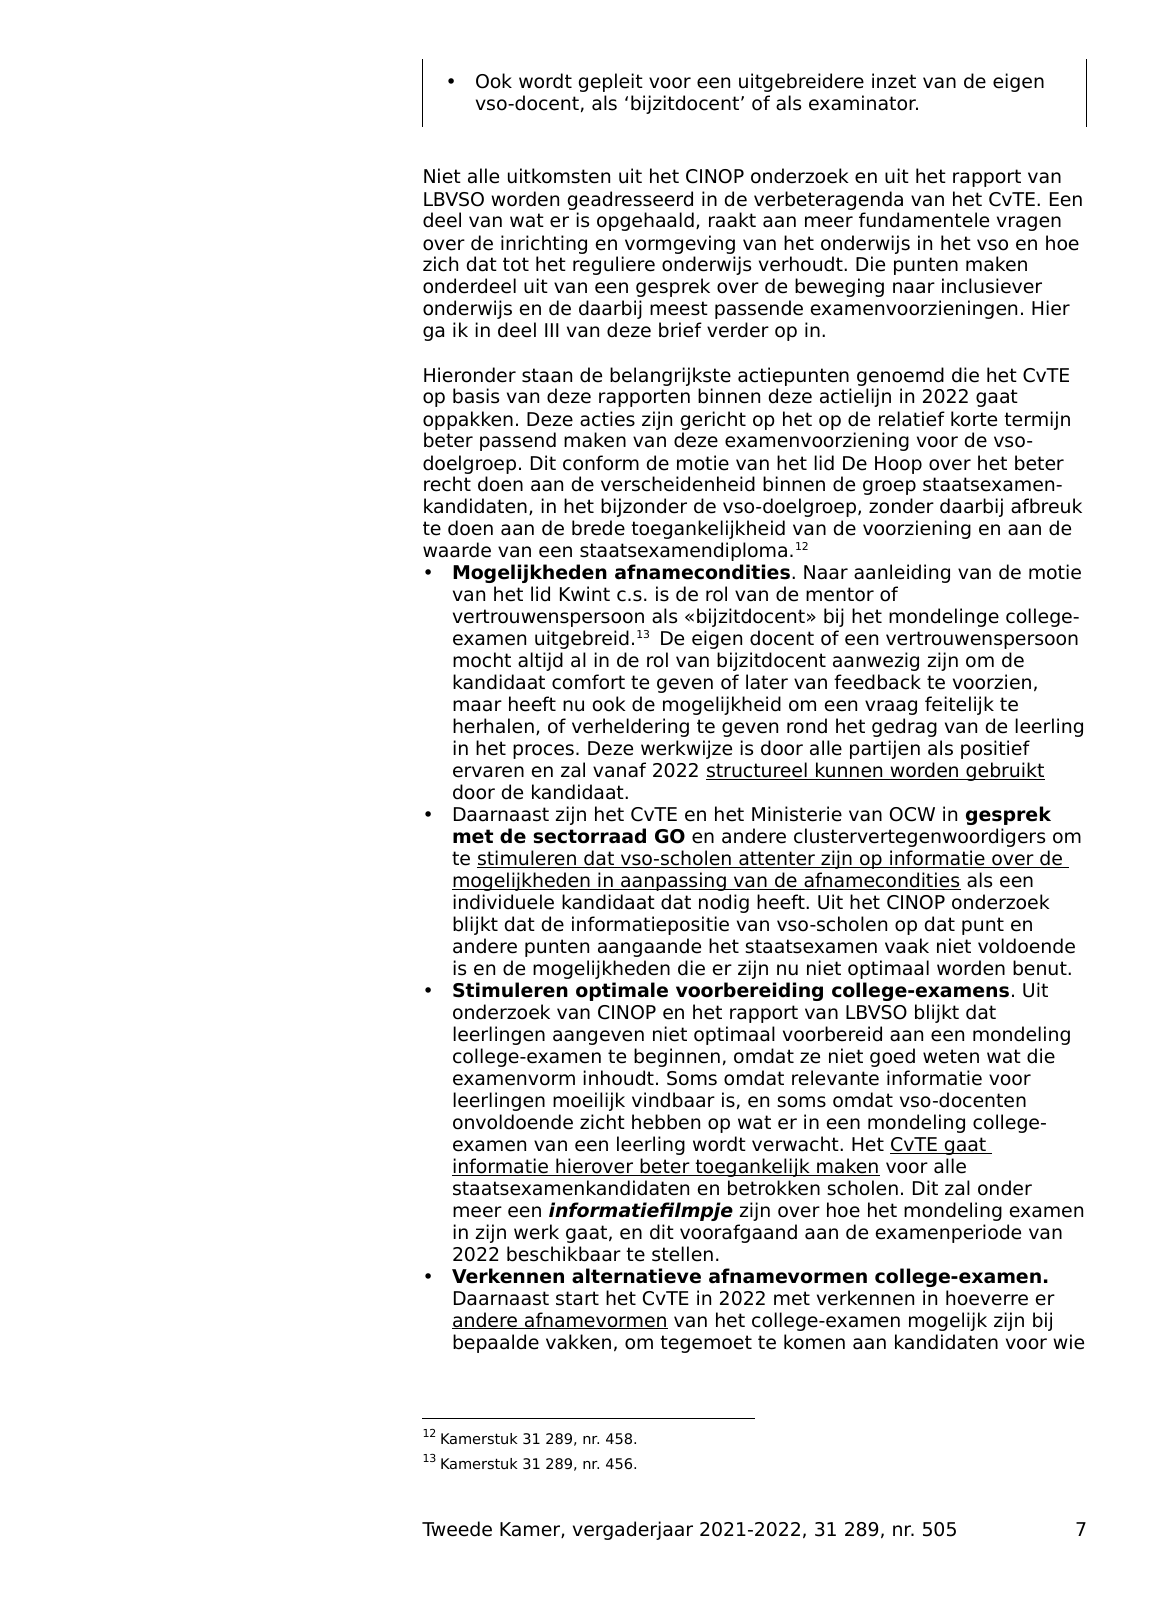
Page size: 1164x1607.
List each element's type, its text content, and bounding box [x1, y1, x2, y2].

text Kamerstuk 31 289, nr. 458. [422, 1427, 1087, 1449]
text Hieronder staan de belangrijkste actiepunten genoemd die het CvTE op basis van deze rapporten binnen deze actielijn in 2022 gaat oppakken. Deze acties zijn gericht op het op de relatief korte termijn beter passend maken van deze examenvoorziening voor de vso-doelgroep. Dit conform de motie van het lid De Hoop over het beter recht doen aan de verscheidenheid binnen de groep staatsexamen-kandidaten, in het bijzonder de vso-doelgroep, zonder daarbij afbreuk te doen aan de brede toegankelijkheid van de voorziening en aan de waarde van een staatsexamendiploma. [422, 364, 1087, 562]
text • Verkennen alternatieve afnamevormen college-examen. Daarnaast start het CvTE in 2022 met verkennen in hoeverre er andere afnamevormen van het college-examen mogelijk zijn bij bepaalde vakken, om tegemoet te komen aan kandidaten voor wie [422, 1266, 1087, 1353]
text Kamerstuk 31 289, nr. 456. [422, 1452, 1087, 1474]
text • Mogelijkheden afnamecondities. Naar aanleiding van de motie van het lid Kwint c.s. is de rol van de mentor of vertrouwenspersoon als «bijzitdocent» bij het mondelinge college-examen uitgebreid. De eigen docent of een vertrouwenspersoon mocht altijd al in de rol van bijzitdocent aanwezig zijn om de kandidaat comfort te geven of later van feedback te voorzien, maar heeft nu ook de mogelijkheid om een vraag feitelijk te herhalen, of verheldering te geven rond het gedrag van de leerling in het proces. Deze werkwijze is door alle partijen als positief ervaren en zal vanaf 2022 structureel kunnen worden gebruikt door de kandidaat. [422, 562, 1087, 804]
text • Daarnaast zijn het CvTE en het Ministerie van OCW in gesprek met de sectorraad GO en andere clustervertegenwoordigers om te stimuleren dat vso-scholen attenter zijn op informatie over de mogelijkheden in aanpassing van de afnamecondities als een individuele kandidaat dat nodig heeft. Uit het CINOP onderzoek blijkt dat de informatiepositie van vso-scholen op dat punt en andere punten aangaande het staatsexamen vaak niet voldoende is en de mogelijkheden die er zijn nu niet optimaal worden benut. [422, 804, 1087, 980]
text • Stimuleren optimale voorbereiding college-examens. Uit onderzoek van CINOP en het rapport van LBVSO blijkt dat leerlingen aangeven niet optimaal voorbereid aan een mondeling college-examen te beginnen, omdat ze niet goed weten wat die examenvorm inhoudt. Soms omdat relevante informatie voor leerlingen moeilijk vindbaar is, en soms omdat vso-docenten onvoldoende zicht hebben op wat er in een mondeling college-examen van een leerling wordt verwacht. Het CvTE gaat informatie hierover beter toegankelijk maken voor alle staatsexamenkandidaten en betrokken scholen. Dit zal onder meer een informatiefilmpje zijn over hoe het mondeling examen in zijn werk gaat, en dit voorafgaand aan de examenperiode van 2022 beschikbaar te stellen. [422, 980, 1087, 1266]
text Niet alle uitkomsten uit het CINOP onderzoek en uit het rapport van LBVSO worden geadresseerd in de verbeteragenda van het CvTE. Een deel van wat er is opgehaald, raakt aan meer fundamentele vragen over de inrichting en vormgeving van het onderwijs in het vso en hoe zich dat tot het reguliere onderwijs verhoudt. Die punten maken onderdeel uit van een gesprek over de beweging naar inclusiever onderwijs en de daarbij meest passende examenvoorzieningen. Hier ga ik in deel III van deze brief verder op in. [422, 166, 1087, 342]
table_header • Ook wordt gepleit voor een uitgebreidere inzet van de eigen vso-docent, als ‘bijzitdocent’ of als examinator. [423, 59, 1086, 127]
